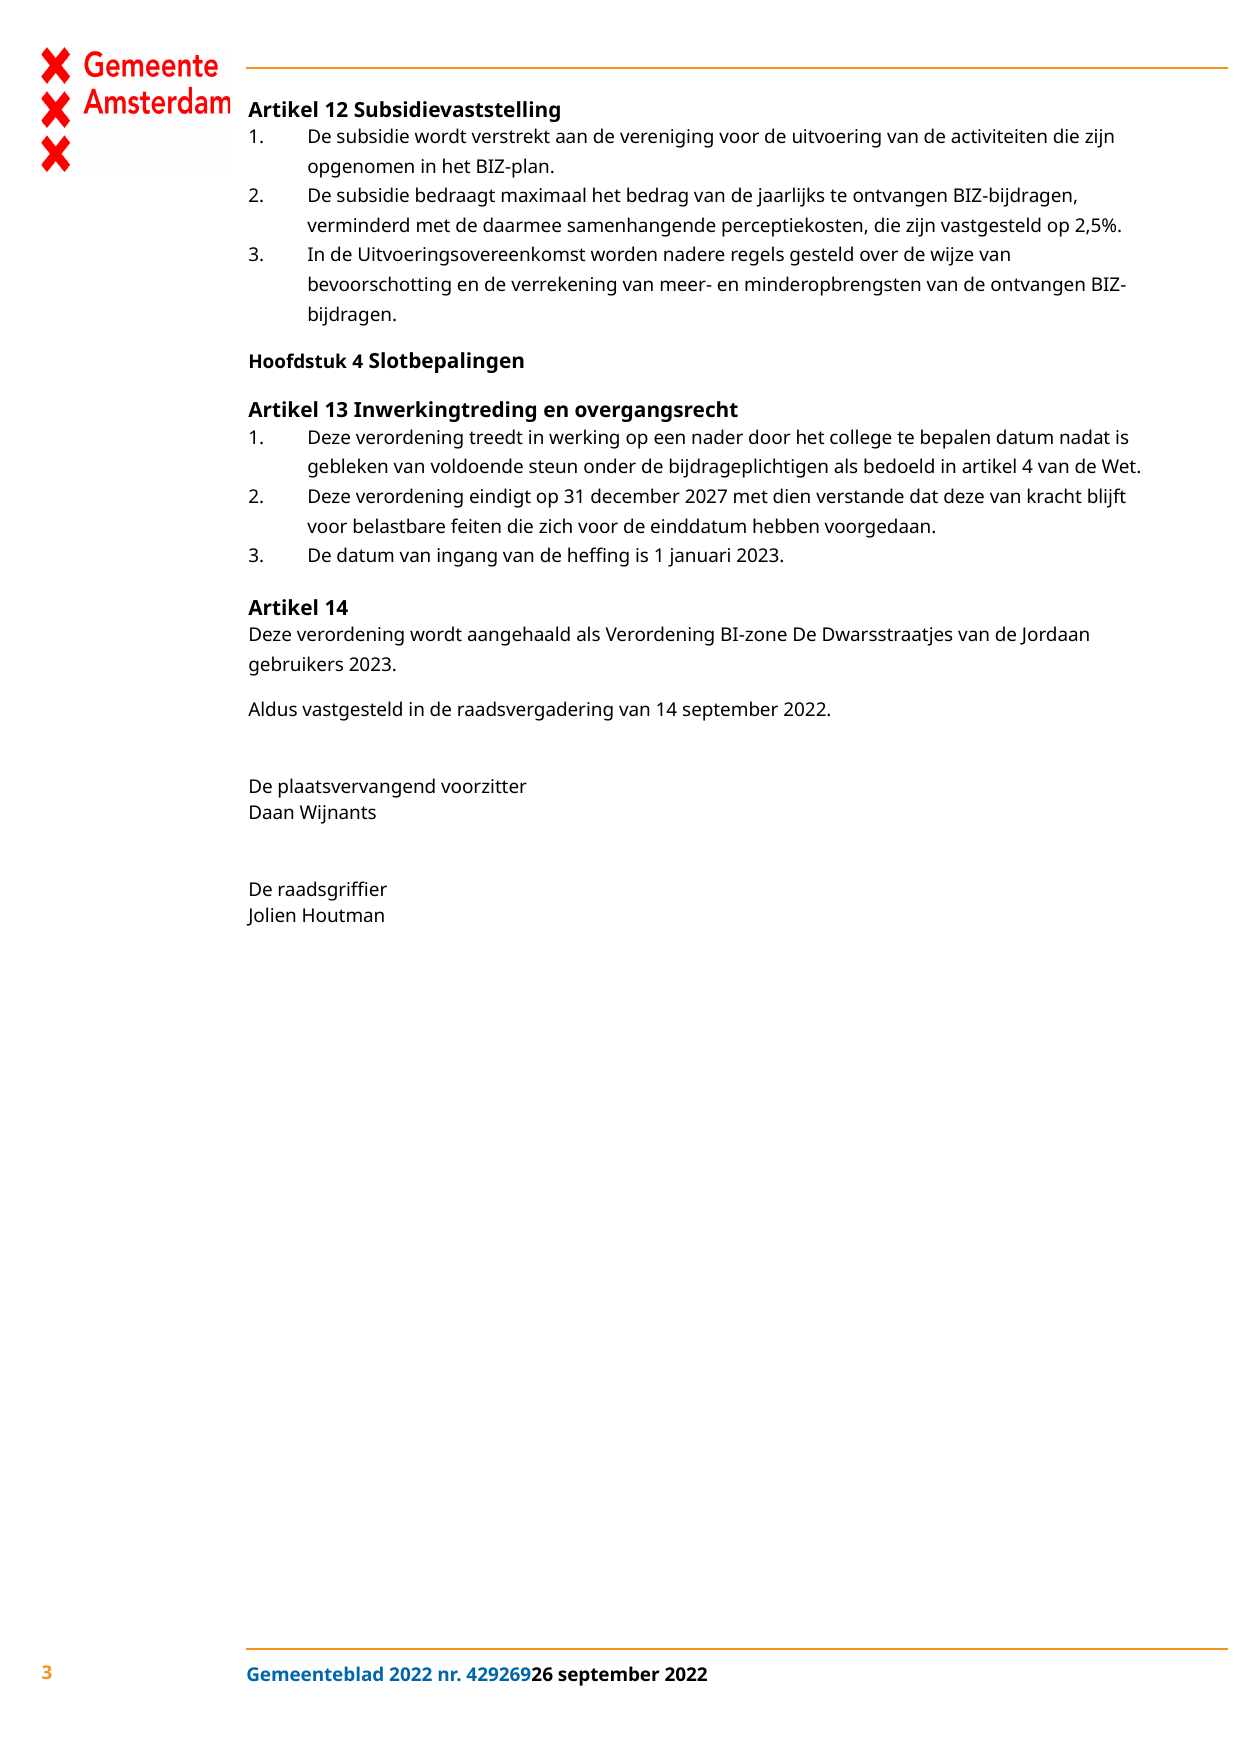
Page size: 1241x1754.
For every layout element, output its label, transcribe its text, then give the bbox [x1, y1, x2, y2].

text Daan Wijnants [248, 799, 1152, 825]
text Jolien Houtman [248, 902, 1152, 928]
text Artikel 12 Subsidievaststelling [248, 95, 1152, 123]
text De raadsgriffier [248, 877, 1152, 902]
text Artikel 14 [248, 593, 1152, 621]
list De subsidie bedraagt maximaal het bedrag van de jaarlijks te ontvangen BIZ-bijdragen, verminderd met de daarmee samenhangende perceptiekosten, die zijn vastgesteld op 2,5%. [248, 182, 1152, 238]
list De datum van ingang van de heffing is 1 januari 2023. [248, 542, 1152, 568]
text Hoofdstuk 4 Slotbepalingen [248, 346, 1152, 375]
list Deze verordening eindigt op 31 december 2027 met dien verstande dat deze van kracht blijft voor belastbare feiten die zich voor de einddatum hebben voorgedaan. [248, 483, 1152, 538]
text Deze verordening wordt aangehaald als Verordening BI-zone De Dwarsstraatjes van de Jordaan gebruikers 2023. [248, 621, 1152, 677]
text Aldus vastgesteld in de raadsvergadering van 14 september 2022. [248, 696, 1152, 722]
list Deze verordening treedt in werking op een nader door het college te bepalen datum nadat is gebleken van voldoende steun onder de bijdrageplichtigen als bedoeld in artikel 4 van de Wet. [248, 424, 1152, 479]
picture [41, 47, 231, 172]
text De plaatsvervangend voorzitter [248, 774, 1152, 799]
list In de Uitvoeringsovereenkomst worden nadere regels gesteld over de wijze van bevoorschotting en de verrekening van meer- en minderopbrengsten van de ontvangen BIZ-bijdragen. [248, 242, 1152, 326]
list De subsidie wordt verstrekt aan de vereniging voor de uitvoering van de activiteiten die zijn opgenomen in het BIZ-plan. [248, 123, 1152, 178]
text Artikel 13 Inwerkingtreding en overgangsrecht [248, 396, 1152, 424]
